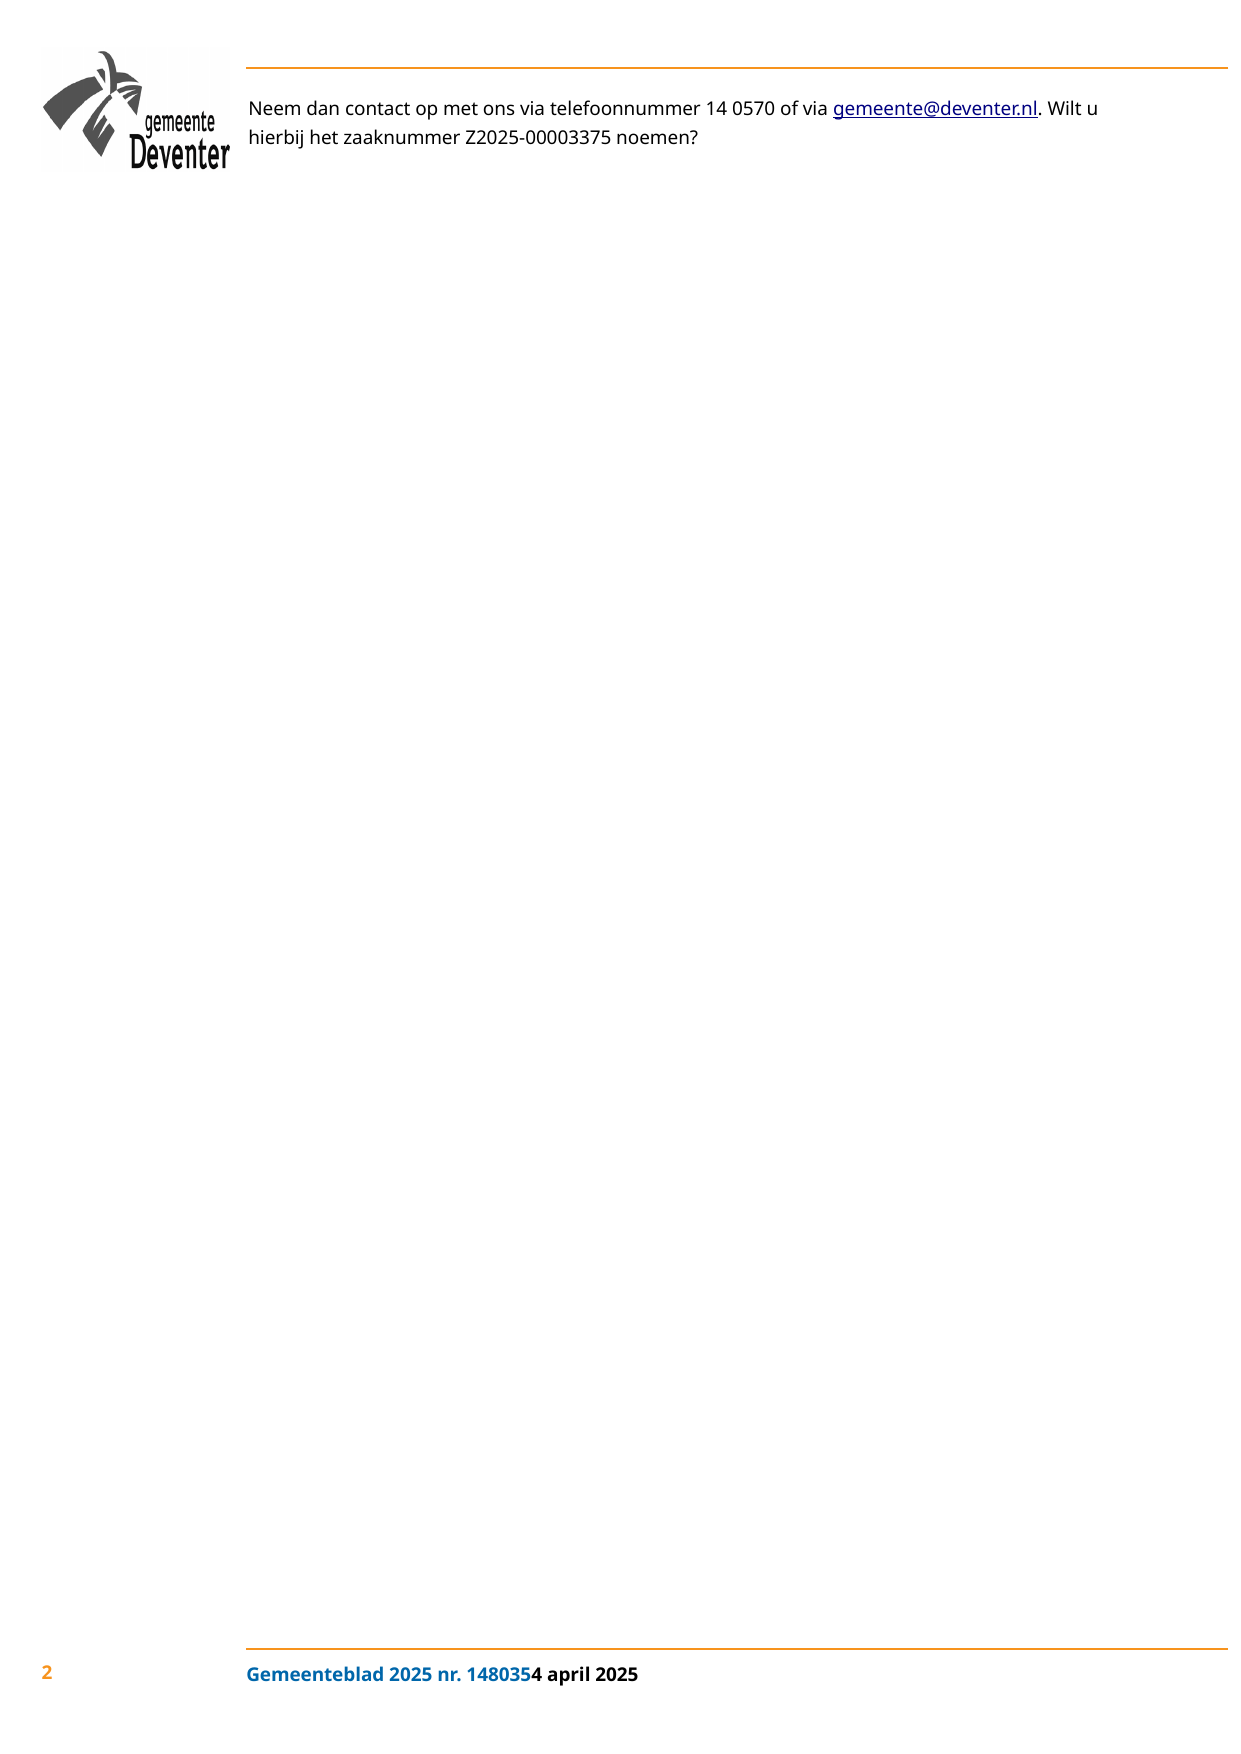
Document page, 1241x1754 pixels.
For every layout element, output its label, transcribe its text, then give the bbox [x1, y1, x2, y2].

text Neem dan contact op met ons via telefoonnummer 14 0570 of via gemeente@deventer.nl. Wilt u hierbij het zaaknummer Z2025-00003375 noemen? [248, 95, 1152, 150]
picture [41, 47, 231, 172]
